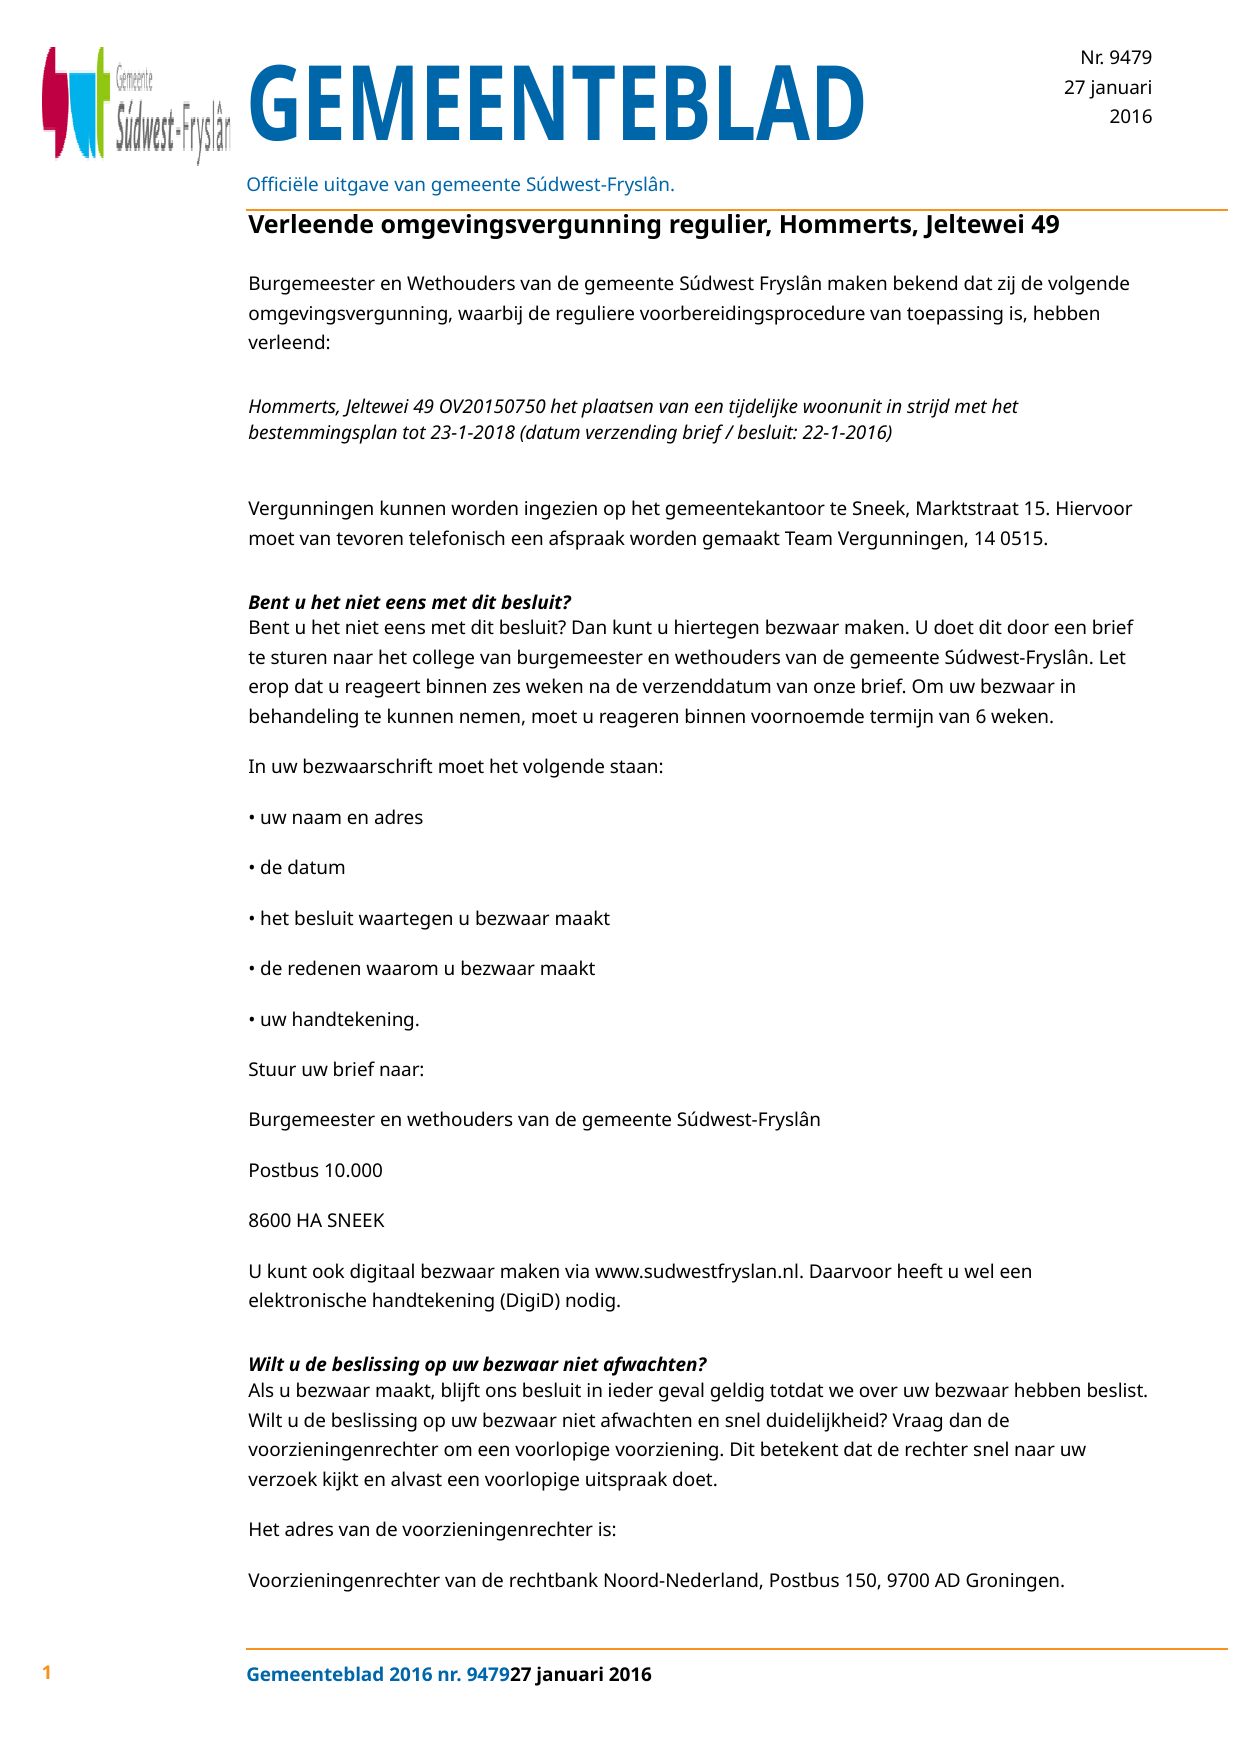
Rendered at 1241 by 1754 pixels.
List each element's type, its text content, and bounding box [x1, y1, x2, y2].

text In uw bezwaarschrift moet het volgende staan: [248, 754, 1152, 779]
text • de datum [248, 854, 1152, 880]
text 8600 HA SNEEK [248, 1207, 1152, 1233]
text Burgemeester en wethouders van de gemeente Súdwest-Fryslân [248, 1107, 1152, 1132]
text Stuur uw brief naar: [248, 1056, 1152, 1082]
text • het besluit waartegen u bezwaar maakt [248, 905, 1152, 931]
text Als u bezwaar maakt, blijft ons besluit in ieder geval geldig totdat we over uw bezwaar hebben beslist. Wilt u de beslissing op uw bezwaar niet afwachten en snel duidelijkheid? Vraag dan de voorzieningenrechter om een voorlopige voorziening. Dit betekent dat de rechter snel naar uw verzoek kijkt en alvast een voorlopige uitspraak doet. [248, 1377, 1152, 1492]
text Hommerts, Jeltewei 49 OV20150750 het plaatsen van een tijdelijke woonunit in strijd met het bestemmingsplan tot 23-1-2018 (datum verzending brief / besluit: 22-1-2016) [248, 393, 1152, 445]
text Wilt u de beslissing op uw bezwaar niet afwachten? [248, 1351, 1152, 1377]
text Burgemeester en Wethouders van de gemeente Súdwest Fryslân maken bekend dat zij de volgende omgevingsvergunning, waarbij de reguliere voorbereidingsprocedure van toepassing is, hebben verleend: [248, 270, 1152, 355]
text Postbus 10.000 [248, 1157, 1152, 1183]
text • uw handtekening. [248, 1006, 1152, 1032]
text • uw naam en adres [248, 804, 1152, 830]
text Het adres van de voorzieningenrechter is: [248, 1516, 1152, 1542]
text Voorzieningenrechter van de rechtbank Noord-Nederland, Postbus 150, 9700 AD Groningen. [248, 1567, 1152, 1592]
text Vergunningen kunnen worden ingezien op het gemeentekantoor te Sneek, Marktstraat 15. Hiervoor moet van tevoren telefonisch een afspraak worden gemaakt Team Vergunningen, 14 0515. [248, 495, 1152, 551]
text Bent u het niet eens met dit besluit? Dan kunt u hiertegen bezwaar maken. U doet dit door een brief te sturen naar het college van burgemeester en wethouders van de gemeente Súdwest-Fryslân. Let erop dat u reageert binnen zes weken na de verzenddatum van onze brief. Om uw bezwaar in behandeling te kunnen nemen, moet u reageren binnen voornoemde termijn van 6 weken. [248, 614, 1152, 729]
picture [41, 47, 231, 172]
text Bent u het niet eens met dit besluit? [248, 589, 1152, 614]
text U kunt ook digitaal bezwaar maken via www.sudwestfryslan.nl. Daarvoor heeft u wel een elektronische handtekening (DigiD) nodig. [248, 1258, 1152, 1313]
text • de redenen waarom u bezwaar maakt [248, 955, 1152, 981]
text Verleende omgevingsvergunning regulier, Hommerts, Jeltewei 49 [248, 211, 1152, 241]
